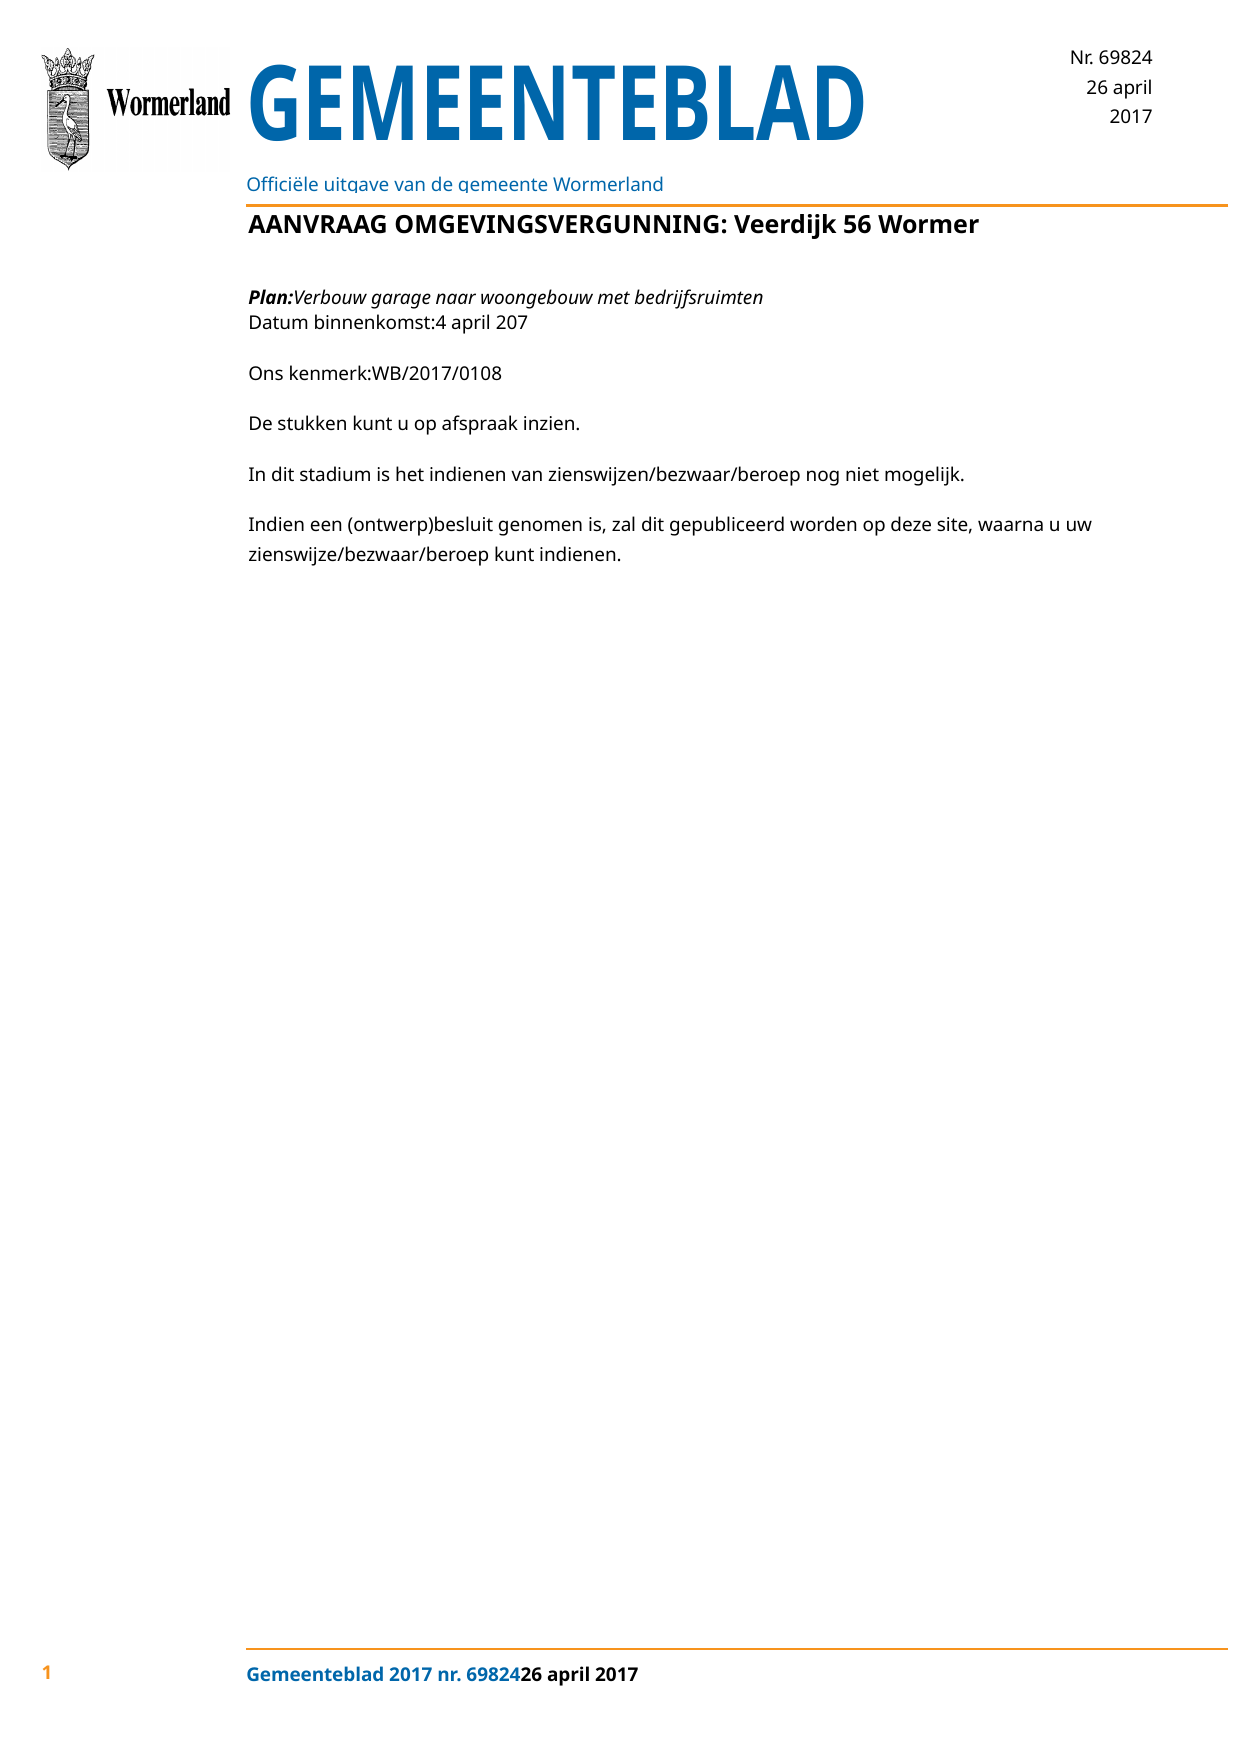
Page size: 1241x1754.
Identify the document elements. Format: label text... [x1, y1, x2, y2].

text In dit stadium is het indienen van zienswijzen/bezwaar/beroep nog niet mogelijk. [248, 461, 1152, 487]
text De stukken kunt u op afspraak inzien. [248, 410, 1152, 436]
text Datum binnenkomst:4 april 207 [248, 309, 1152, 335]
text Indien een (ontwerp)besluit genomen is, zal dit gepubliceerd worden op deze site, waarna u uw zienswijze/bezwaar/beroep kunt indienen. [248, 511, 1152, 567]
text Ons kenmerk:WB/2017/0108 [248, 360, 1152, 386]
text Plan:Verbouw garage naar woongebouw met bedrijfsruimten [248, 284, 1152, 309]
text AANVRAAG OMGEVINGSVERGUNNING: Veerdijk 56 Wormer [248, 207, 1152, 241]
picture [41, 47, 231, 172]
